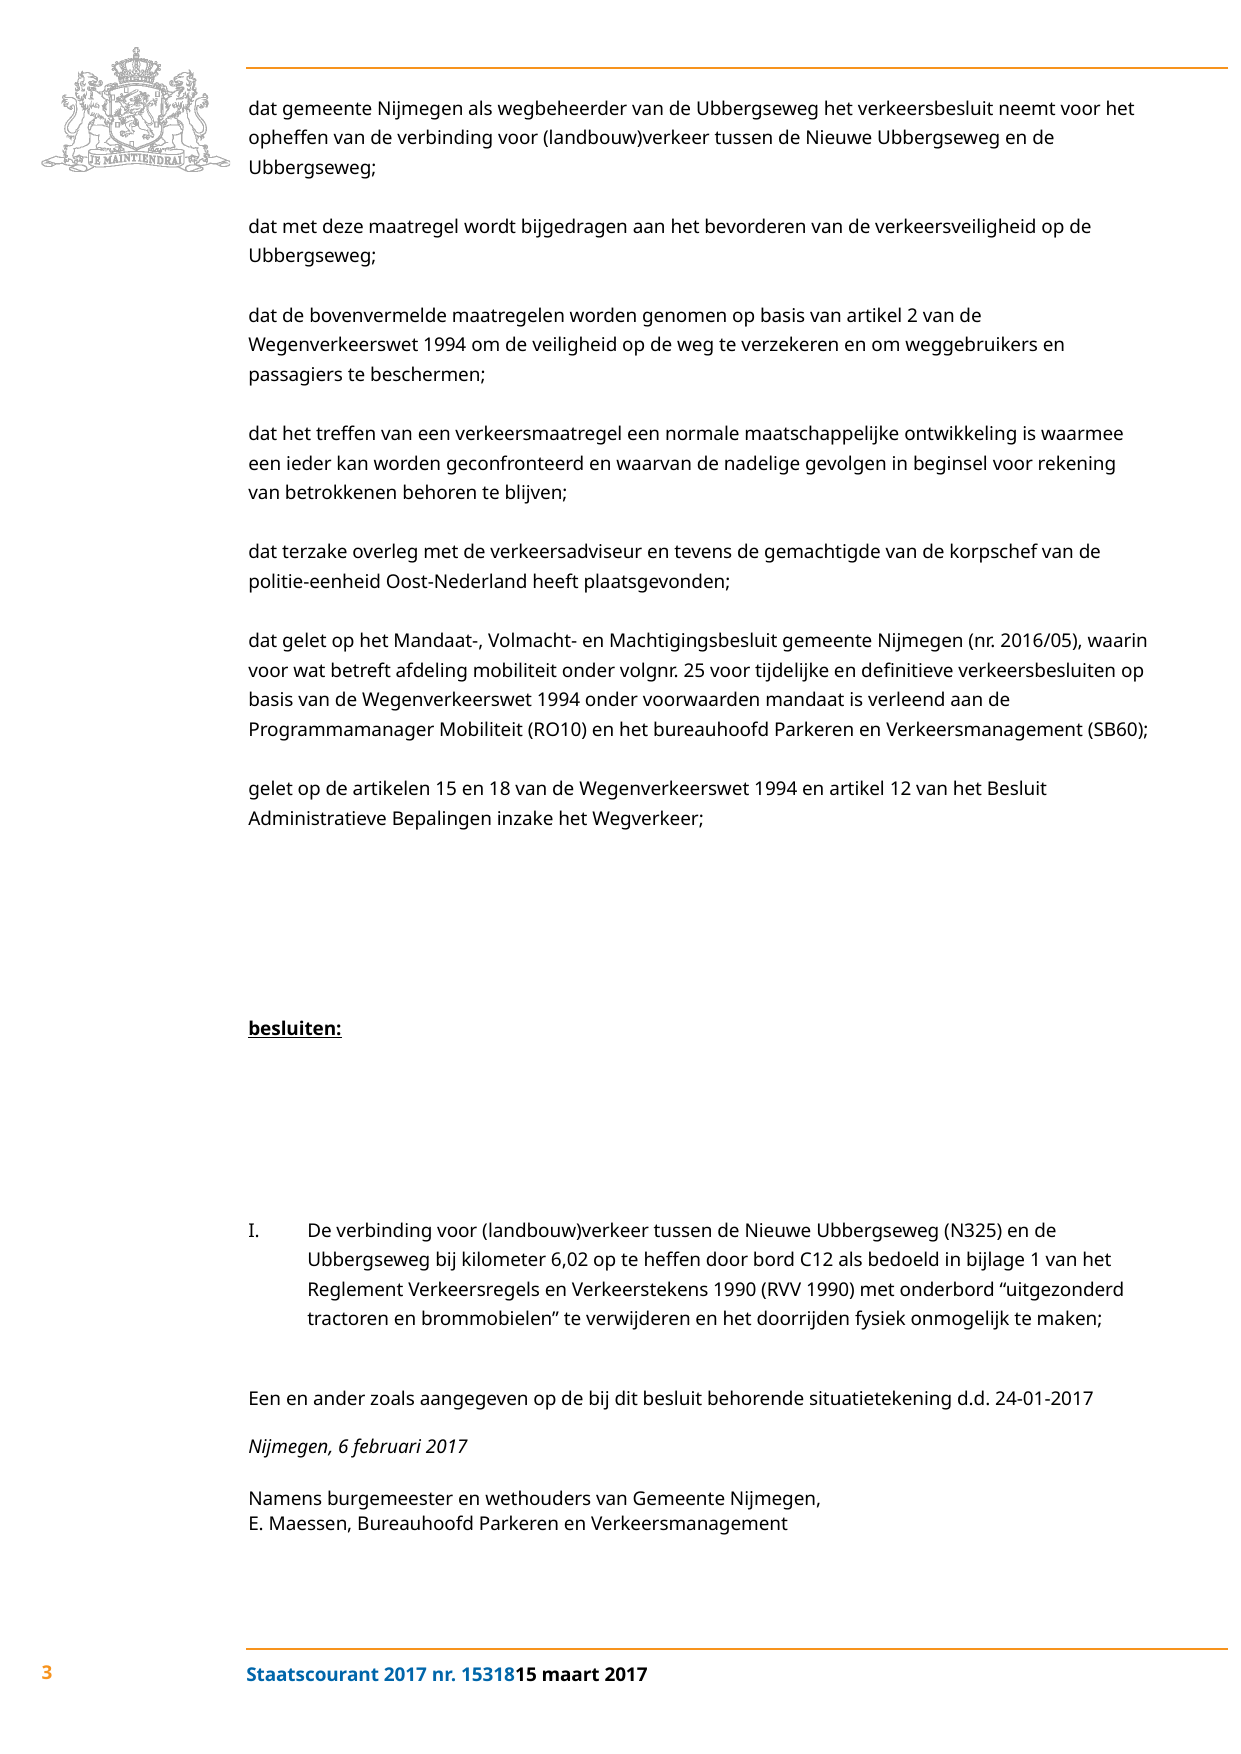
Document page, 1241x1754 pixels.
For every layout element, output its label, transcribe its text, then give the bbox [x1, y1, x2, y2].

list De verbinding voor (landbouw)verkeer tussen de Nieuwe Ubbergseweg (N325) en de Ubbergseweg bij kilometer 6,02 op te heffen door bord C12 als bedoeld in bijlage 1 van het Reglement Verkeersregels en Verkeerstekens 1990 (RVV 1990) met onderbord “uitgezonderd tractoren en brommobielen” te verwijderen en het doorrijden fysiek onmogelijk te maken; [248, 1217, 1152, 1331]
text Namens burgemeester en wethouders van Gemeente Nijmegen, [248, 1485, 1152, 1511]
text dat de bovenvermelde maatregelen worden genomen op basis van artikel 2 van de Wegenverkeerswet 1994 om de veiligheid op de weg te verzekeren en om weggebruikers en passagiers te beschermen; [248, 302, 1152, 387]
text Een en ander zoals aangegeven op de bij dit besluit behorende situatietekening d.d. 24-01-2017 [248, 1386, 1152, 1411]
picture [41, 47, 231, 172]
text gelet op de artikelen 15 en 18 van de Wegenverkeerswet 1994 en artikel 12 van het Besluit Administratieve Bepalingen inzake het Wegverkeer; [248, 775, 1152, 831]
text besluiten: [248, 1015, 1152, 1041]
text dat gemeente Nijmegen als wegbeheerder van de Ubbergseweg het verkeersbesluit neemt voor het opheffen van de verbinding voor (landbouw)verkeer tussen de Nieuwe Ubbergseweg en de Ubbergseweg; [248, 95, 1152, 180]
text Nijmegen, 6 februari 2017 [248, 1433, 1152, 1459]
text dat gelet op het Mandaat-, Volmacht- en Machtigingsbesluit gemeente Nijmegen (nr. 2016/05), waarin voor wat betreft afdeling mobiliteit onder volgnr. 25 voor tijdelijke en definitieve verkeersbesluiten op basis van de Wegenverkeerswet 1994 onder voorwaarden mandaat is verleend aan de Programmamanager Mobiliteit (RO10) en het bureauhoofd Parkeren en Verkeersmanagement (SB60); [248, 627, 1152, 742]
text dat het treffen van een verkeersmaatregel een normale maatschappelijke ontwikkeling is waarmee een ieder kan worden geconfronteerd en waarvan de nadelige gevolgen in beginsel voor rekening van betrokkenen behoren te blijven; [248, 420, 1152, 505]
text dat met deze maatregel wordt bijgedragen aan het bevorderen van de verkeersveiligheid op de Ubbergseweg; [248, 213, 1152, 268]
text dat terzake overleg met de verkeersadviseur en tevens de gemachtigde van de korpschef van de politie-eenheid Oost-Nederland heeft plaatsgevonden; [248, 538, 1152, 594]
text E. Maessen, Bureauhoofd Parkeren en Verkeersmanagement [248, 1511, 1152, 1536]
